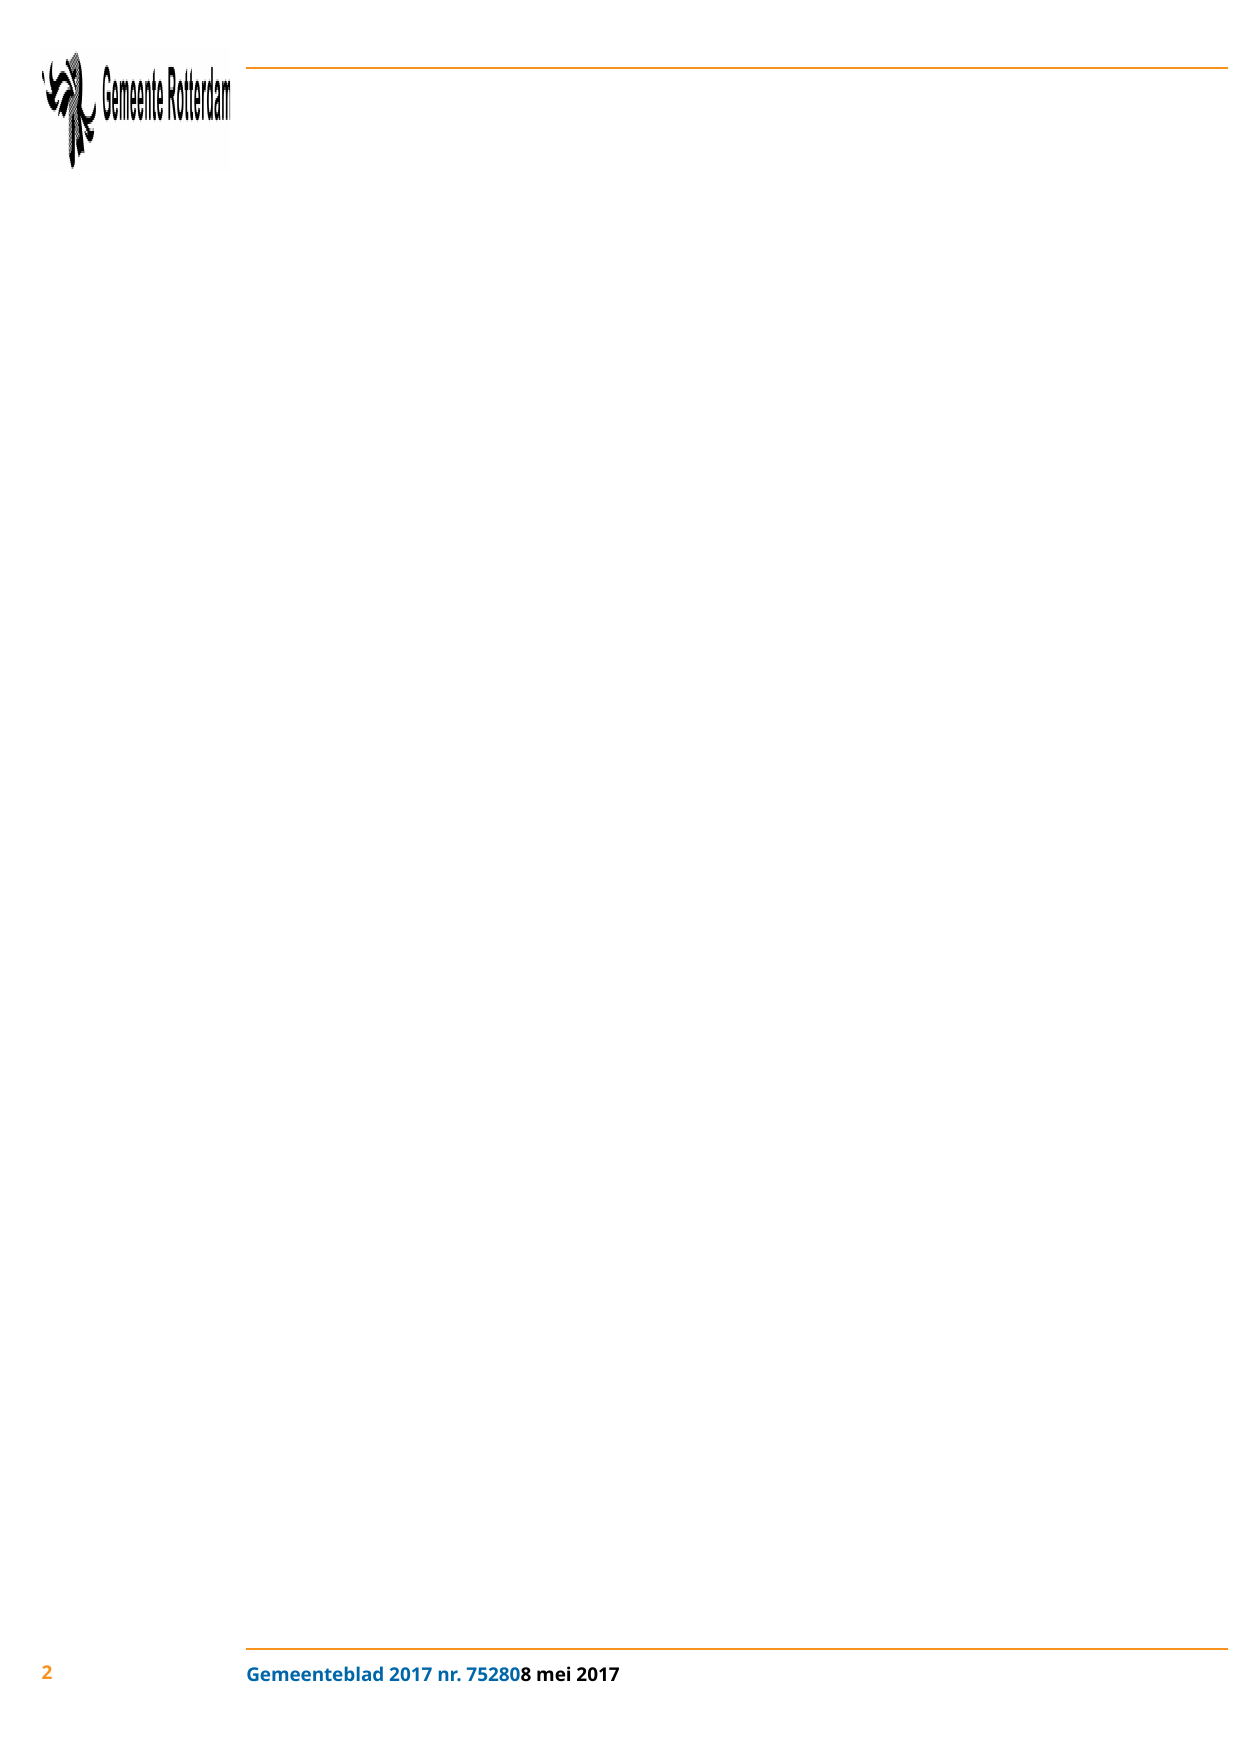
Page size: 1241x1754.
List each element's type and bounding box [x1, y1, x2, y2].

picture [41, 47, 231, 172]
